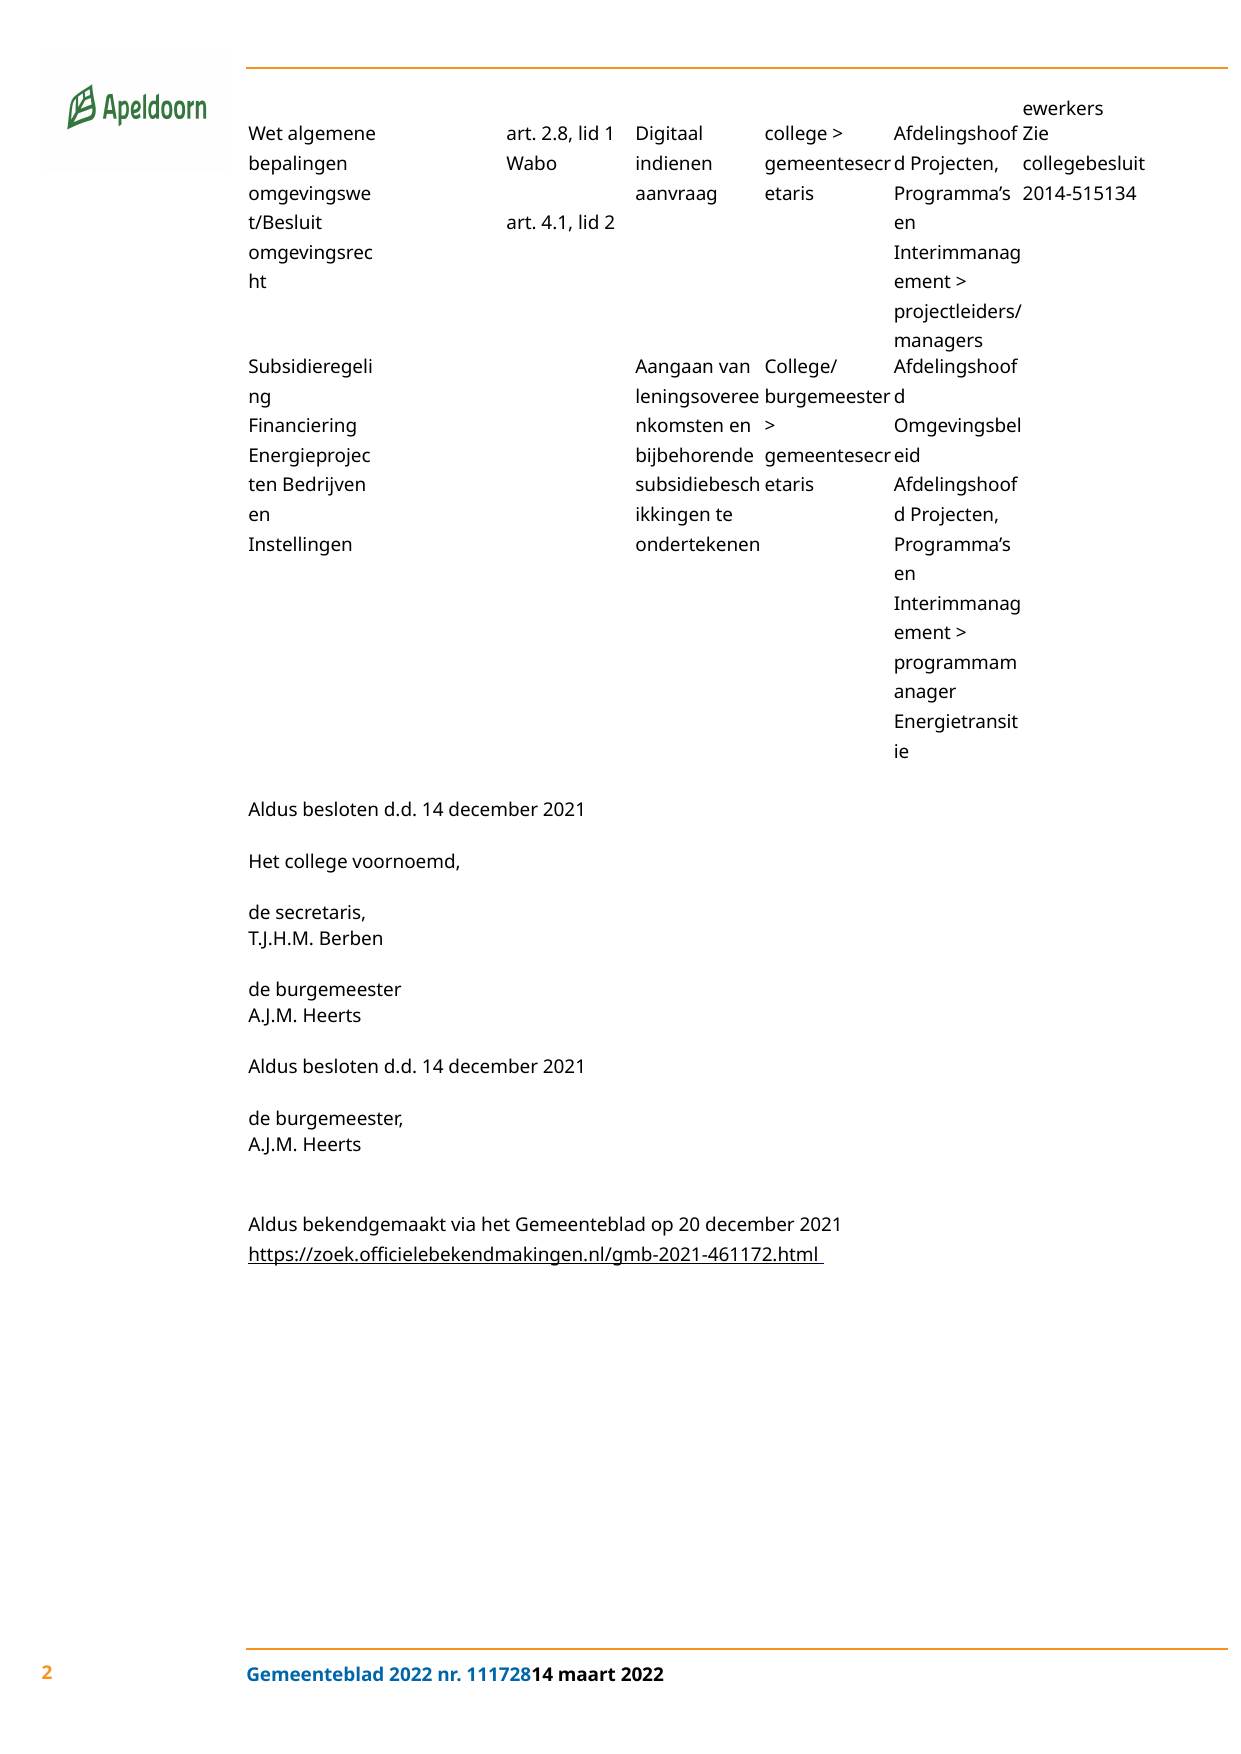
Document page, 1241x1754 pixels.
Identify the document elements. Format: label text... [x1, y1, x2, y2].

table_cell [1023, 353, 1152, 764]
table_cell Afdelingshoofd Projecten, Programma’s en Interimmanagement > projectleiders/managers [894, 121, 1022, 353]
table_cell [635, 95, 764, 121]
text Aldus besloten d.d. 14 december 2021 [248, 1054, 1152, 1079]
text T.J.H.M. Berben [248, 925, 1152, 951]
text https://zoek.officielebekendmakingen.nl/gmb-2021-461172.html [248, 1241, 1152, 1267]
table_cell ewerkers [1023, 95, 1152, 121]
table_cell Subsidieregeling Financiering Energieprojecten Bedrijven en Instellingen [248, 353, 377, 764]
table_cell [894, 95, 1022, 121]
text Aldus besloten d.d. 14 december 2021 [248, 796, 1152, 822]
text de secretaris, [248, 899, 1152, 925]
table_cell [377, 353, 506, 764]
table_cell [377, 121, 506, 353]
picture [41, 47, 231, 172]
table_cell Zie collegebesluit 2014-515134 [1023, 121, 1152, 353]
table_cell Aangaan van leningsovereenkomsten en bijbehorende subsidiebeschikkingen te ondertekenen [635, 353, 764, 764]
table_cell Afdelingshoofd Omgevingsbeleid Afdelingshoofd Projecten, Programma’s en Interimmanagement > programmamanager Energietransitie [894, 353, 1022, 764]
table_cell [506, 95, 635, 121]
table_cell [377, 95, 506, 121]
table_cell [506, 353, 635, 764]
text de burgemeester, [248, 1105, 1152, 1131]
table_cell art. 2.8, lid 1 Wabo art. 4.1, lid 2 [506, 121, 635, 353]
table_cell [764, 95, 893, 121]
text A.J.M. Heerts [248, 1002, 1152, 1028]
table_cell Wet algemene bepalingen omgevingswet/Besluit omgevingsrecht [248, 121, 377, 353]
table_cell college > gemeentesecretaris [764, 121, 893, 353]
text A.J.M. Heerts [248, 1131, 1152, 1157]
text Het college voornoemd, [248, 848, 1152, 874]
table_cell College/burgemeester > gemeentesecretaris [764, 353, 893, 764]
table_cell [248, 95, 377, 121]
text de burgemeester [248, 977, 1152, 1002]
text Aldus bekendgemaakt via het Gemeenteblad op 20 december 2021 [248, 1212, 1152, 1237]
table_cell Digitaal indienen aanvraag [635, 121, 764, 353]
